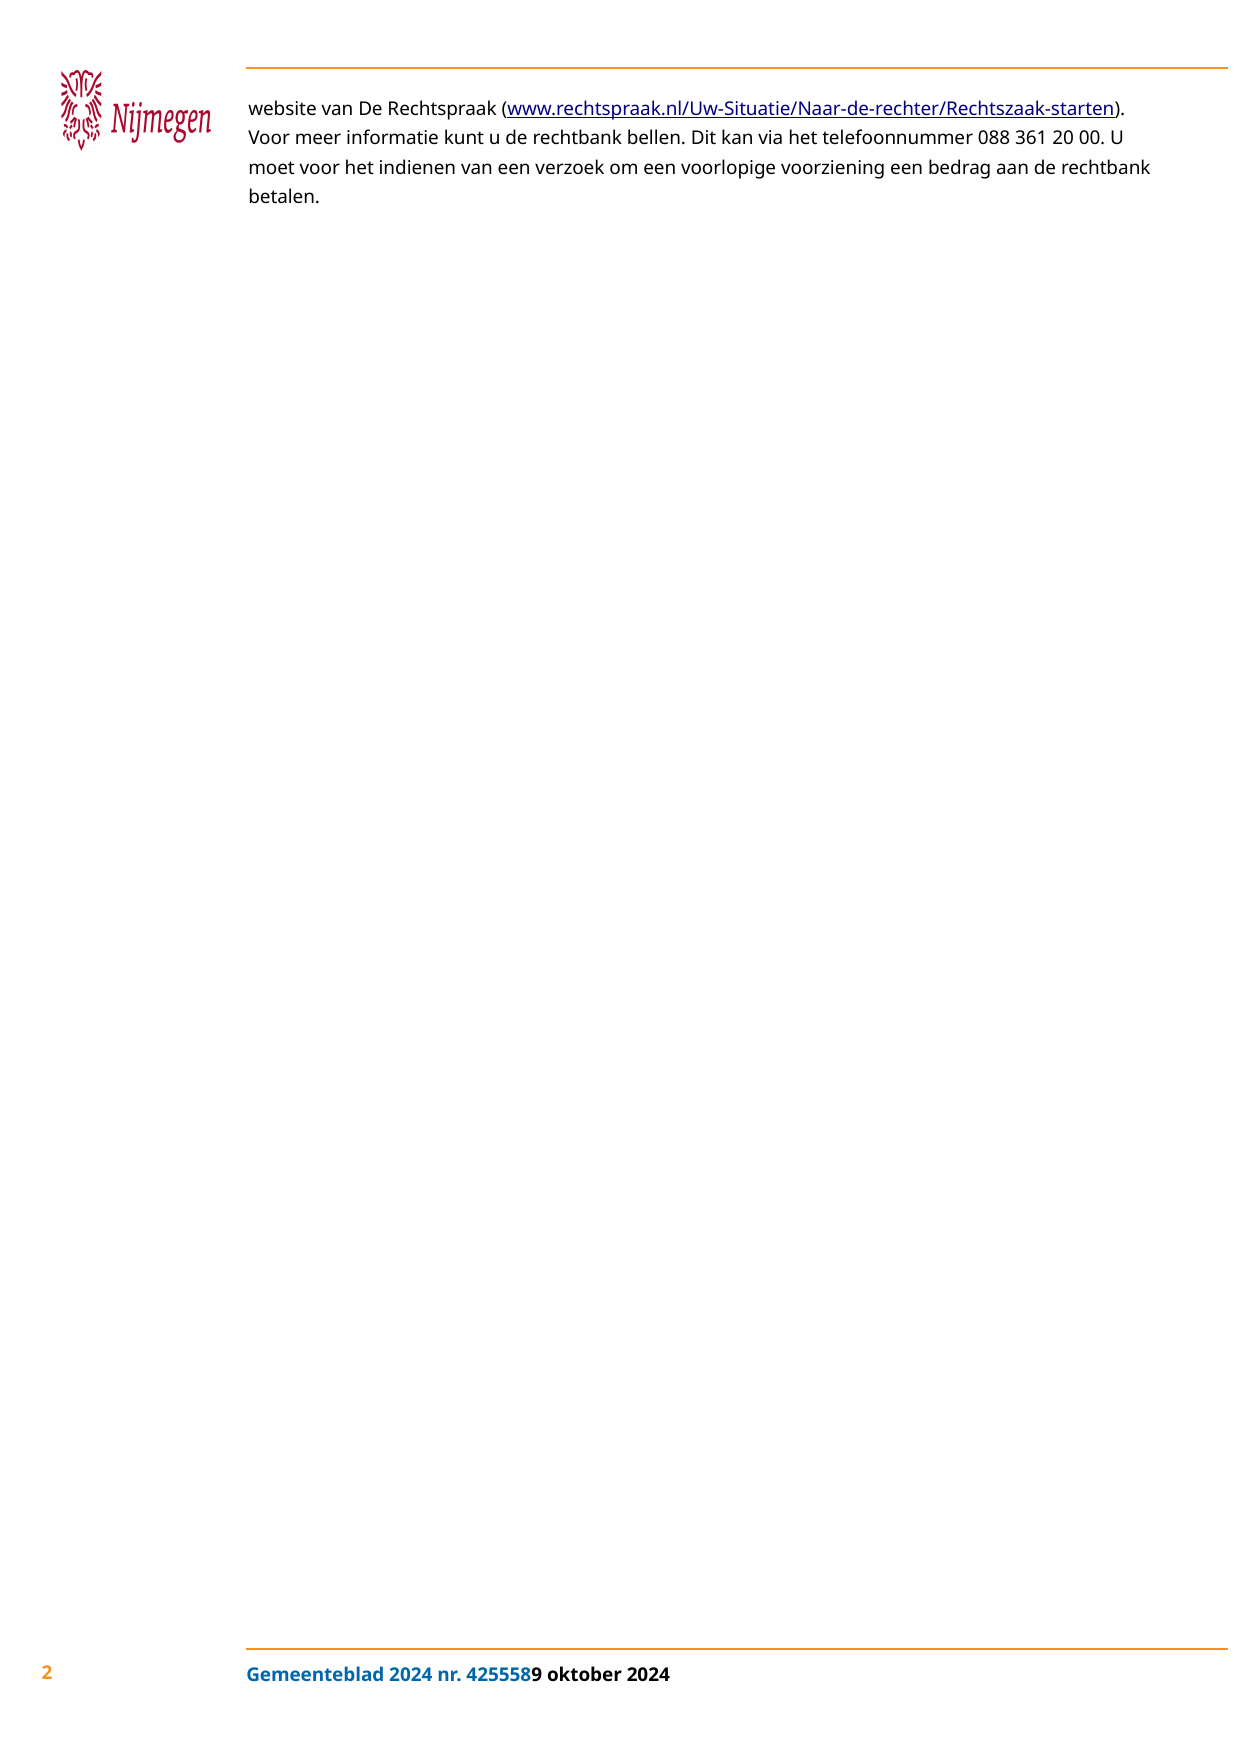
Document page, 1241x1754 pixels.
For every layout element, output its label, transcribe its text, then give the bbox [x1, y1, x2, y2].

picture [41, 47, 231, 172]
text website van De Rechtspraak (www.rechtspraak.nl/Uw-Situatie/Naar-de-rechter/Rechtszaak-starten). Voor meer informatie kunt u de rechtbank bellen. Dit kan via het telefoonnummer 088 361 20 00. U moet voor het indienen van een verzoek om een voorlopige voorziening een bedrag aan de rechtbank betalen. [248, 95, 1152, 209]
